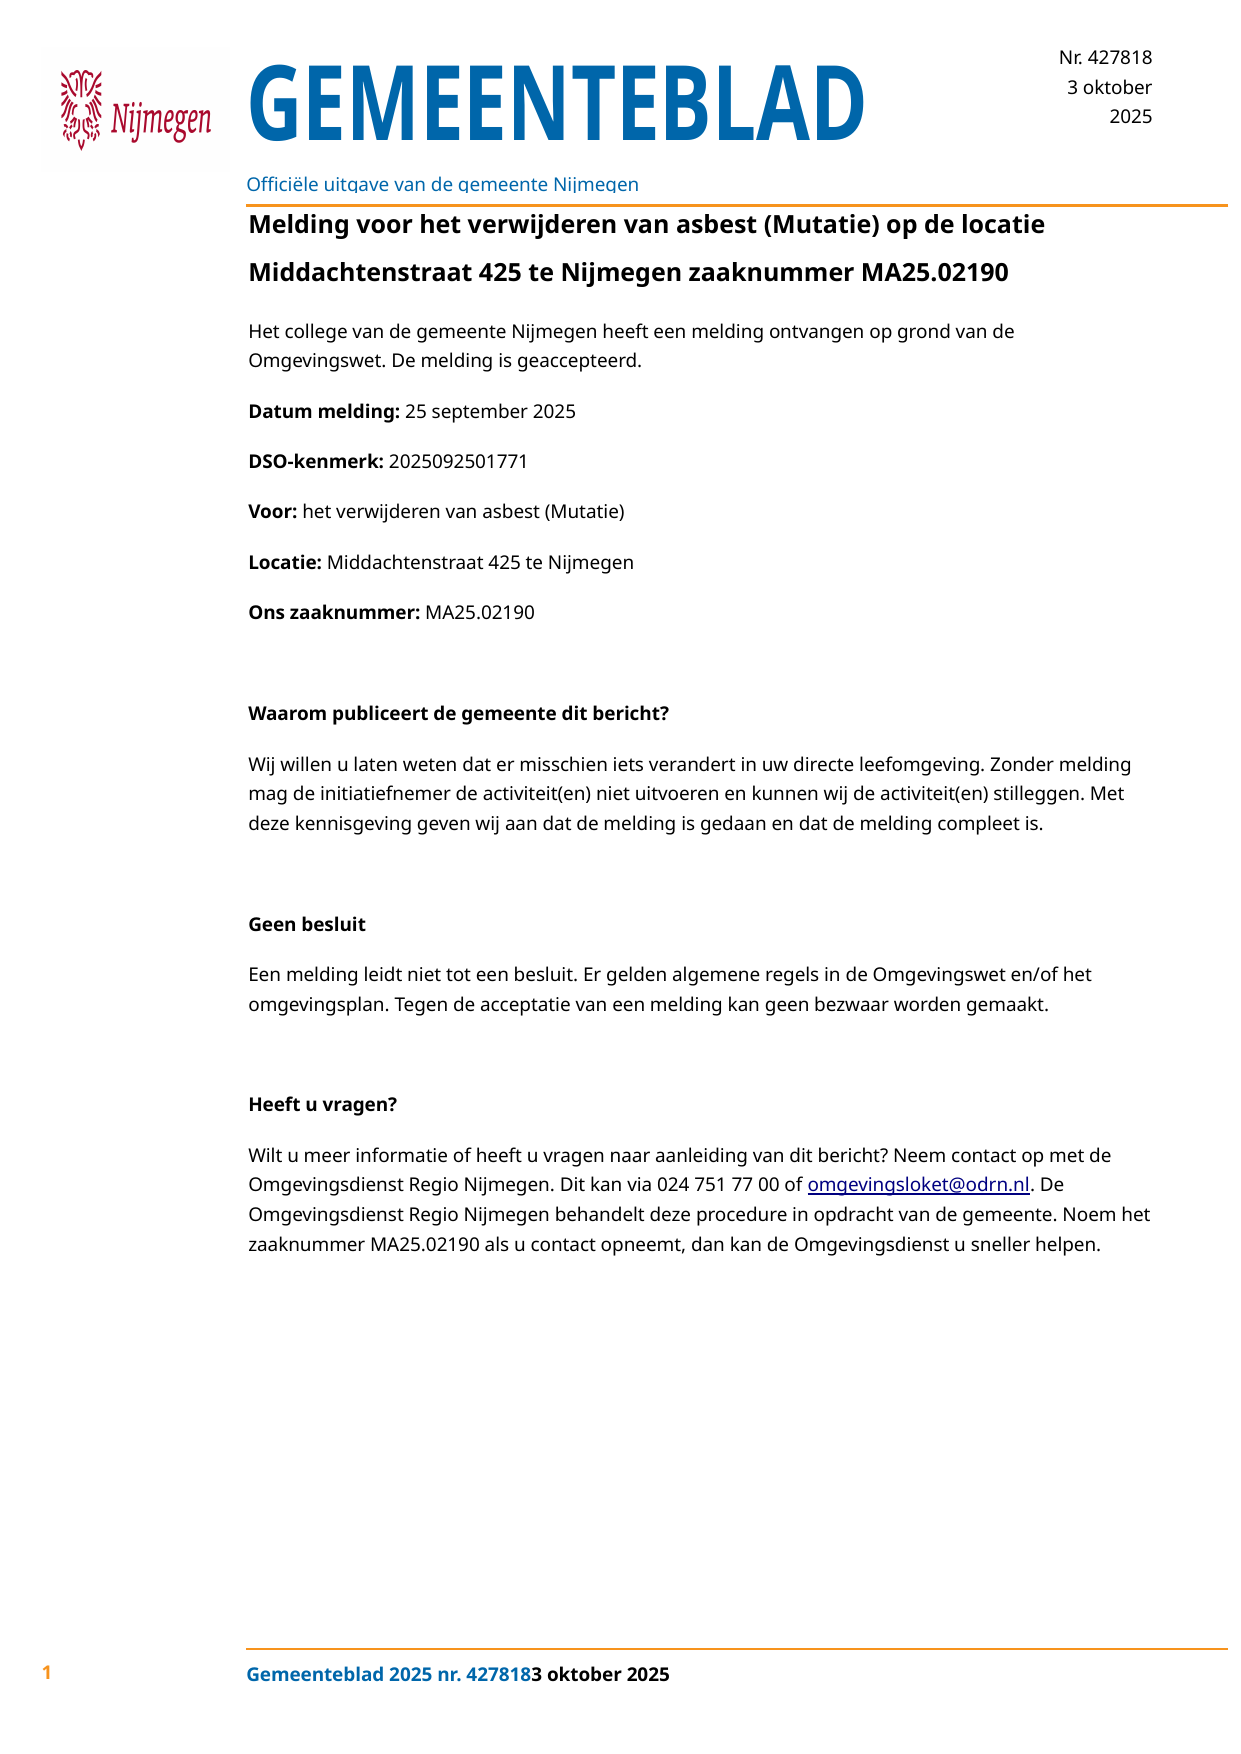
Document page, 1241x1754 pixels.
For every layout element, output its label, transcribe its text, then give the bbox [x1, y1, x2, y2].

text Heeft u vragen? [248, 1092, 1152, 1117]
text Voor: het verwijderen van asbest (Mutatie) [248, 499, 1152, 524]
text Locatie: Middachtenstraat 425 te Nijmegen [248, 549, 1152, 575]
text Waarom publiceert de gemeente dit bericht? [248, 700, 1152, 726]
text Ons zaaknummer: MA25.02190 [248, 599, 1152, 625]
text Het college van de gemeente Nijmegen heeft een melding ontvangen op grond van de Omgevingswet. De melding is geaccepteerd. [248, 318, 1152, 373]
text Een melding leidt niet tot een besluit. Er gelden algemene regels in de Omgevingswet en/of het omgevingsplan. Tegen de acceptatie van een melding kan geen bezwaar worden gemaakt. [248, 961, 1152, 1017]
text Melding voor het verwijderen van asbest (Mutatie) op de locatie Middachtenstraat 425 te Nijmegen zaaknummer MA25.02190 [248, 207, 1152, 288]
picture [41, 47, 231, 172]
text Datum melding: 25 september 2025 [248, 398, 1152, 424]
text Wilt u meer informatie of heeft u vragen naar aanleiding van dit bericht? Neem contact op met de Omgevingsdienst Regio Nijmegen. Dit kan via 024 751 77 00 of omgevingsloket@odrn.nl. De Omgevingsdienst Regio Nijmegen behandelt deze procedure in opdracht van de gemeente. Noem het zaaknummer MA25.02190 als u contact opneemt, dan kan de Omgevingsdienst u sneller helpen. [248, 1142, 1152, 1257]
text Geen besluit [248, 911, 1152, 937]
text Wij willen u laten weten dat er misschien iets verandert in uw directe leefomgeving. Zonder melding mag de initiatiefnemer de activiteit(en) niet uitvoeren en kunnen wij de activiteit(en) stilleggen. Met deze kennisgeving geven wij aan dat de melding is gedaan en dat de melding compleet is. [248, 751, 1152, 836]
text DSO-kenmerk: 2025092501771 [248, 448, 1152, 474]
